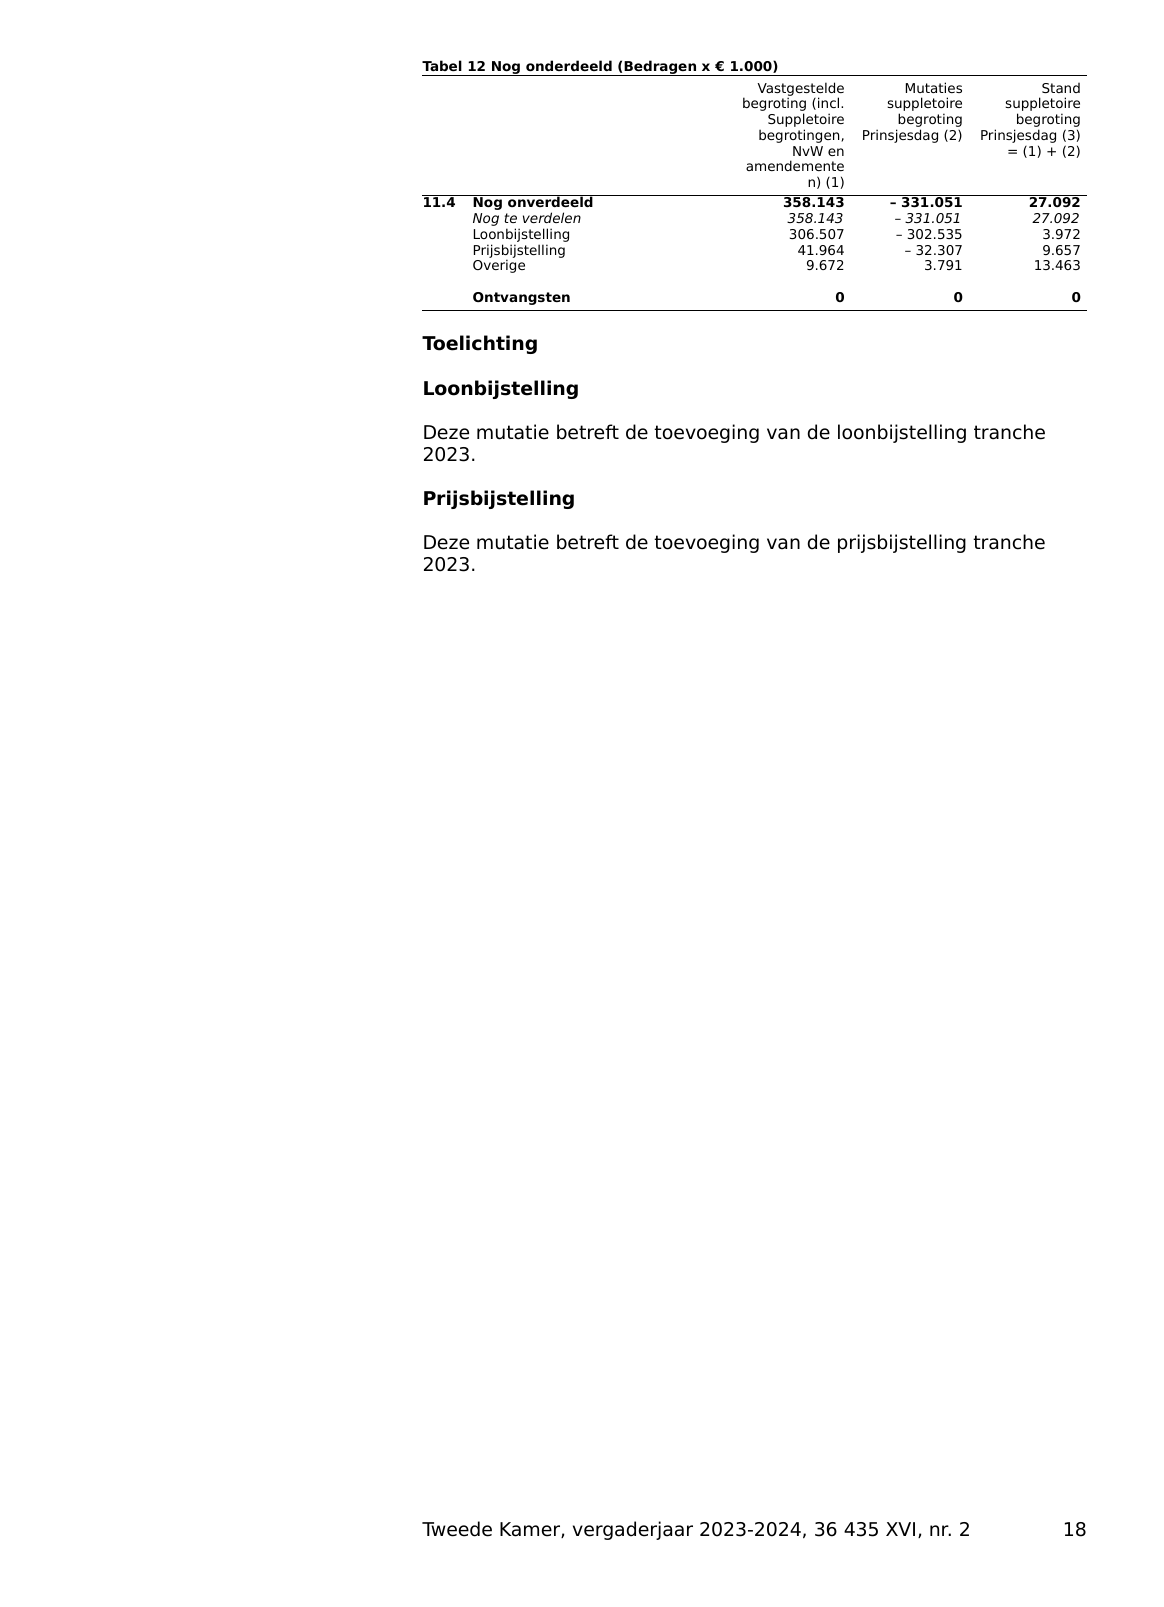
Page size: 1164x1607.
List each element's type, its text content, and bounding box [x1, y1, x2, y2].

table_cell [467, 76, 732, 195]
table_cell 9.672 [732, 258, 850, 274]
table_cell [422, 243, 467, 258]
table_cell [732, 274, 850, 290]
subtitle Prijsbijstelling [422, 488, 1087, 510]
text Deze mutatie betreft de toevoeging van de loonbijstelling tranche 2023. [422, 422, 1087, 466]
table_cell 3.791 [850, 258, 968, 274]
table_cell [467, 274, 732, 290]
table_cell – 302.535 [850, 227, 968, 242]
subtitle Toelichting [422, 333, 1087, 355]
table_cell 0 [850, 290, 968, 310]
table_cell [850, 274, 968, 290]
table_cell [422, 211, 467, 227]
table_cell Mutaties suppletoire begroting Prinsjesdag (2) [850, 76, 968, 195]
table_cell – 331.051 [850, 211, 968, 227]
table_cell 27.092 [969, 211, 1087, 227]
table_header Tabel 12 Nog onderdeeld (Bedragen x € 1.000) [422, 59, 1087, 75]
table_cell 358.143 [732, 196, 850, 211]
table_cell 9.657 [969, 243, 1087, 258]
table_cell Loonbijstelling [467, 227, 732, 242]
table_cell 27.092 [969, 196, 1087, 211]
table_cell Ontvangsten [467, 290, 732, 310]
table_cell [422, 76, 467, 195]
table_cell Vastgestelde begroting (incl. Suppletoire begrotingen, NvW en amendementen) (1) [732, 76, 850, 195]
table_cell 0 [732, 290, 850, 310]
table_cell Overige [467, 258, 732, 274]
table_cell Nog te verdelen [467, 211, 732, 227]
table_cell [422, 227, 467, 242]
table_cell 358.143 [732, 211, 850, 227]
table_cell 306.507 [732, 227, 850, 242]
table_cell Stand suppletoire begroting Prinsjesdag (3) = (1) + (2) [969, 76, 1087, 195]
table_cell [422, 274, 467, 290]
table_cell 0 [969, 290, 1087, 310]
subtitle Loonbijstelling [422, 377, 1087, 399]
text Deze mutatie betreft de toevoeging van de prijsbijstelling tranche 2023. [422, 532, 1087, 576]
table_cell 3.972 [969, 227, 1087, 242]
table_cell – 331.051 [850, 196, 968, 211]
table_cell [969, 274, 1087, 290]
table_cell [422, 290, 467, 310]
table_cell [422, 258, 467, 274]
table_cell 13.463 [969, 258, 1087, 274]
table_cell 41.964 [732, 243, 850, 258]
table_cell Prijsbijstelling [467, 243, 732, 258]
table_cell 11.4 [422, 196, 467, 211]
table_cell Nog onverdeeld [467, 196, 732, 211]
table_cell – 32.307 [850, 243, 968, 258]
